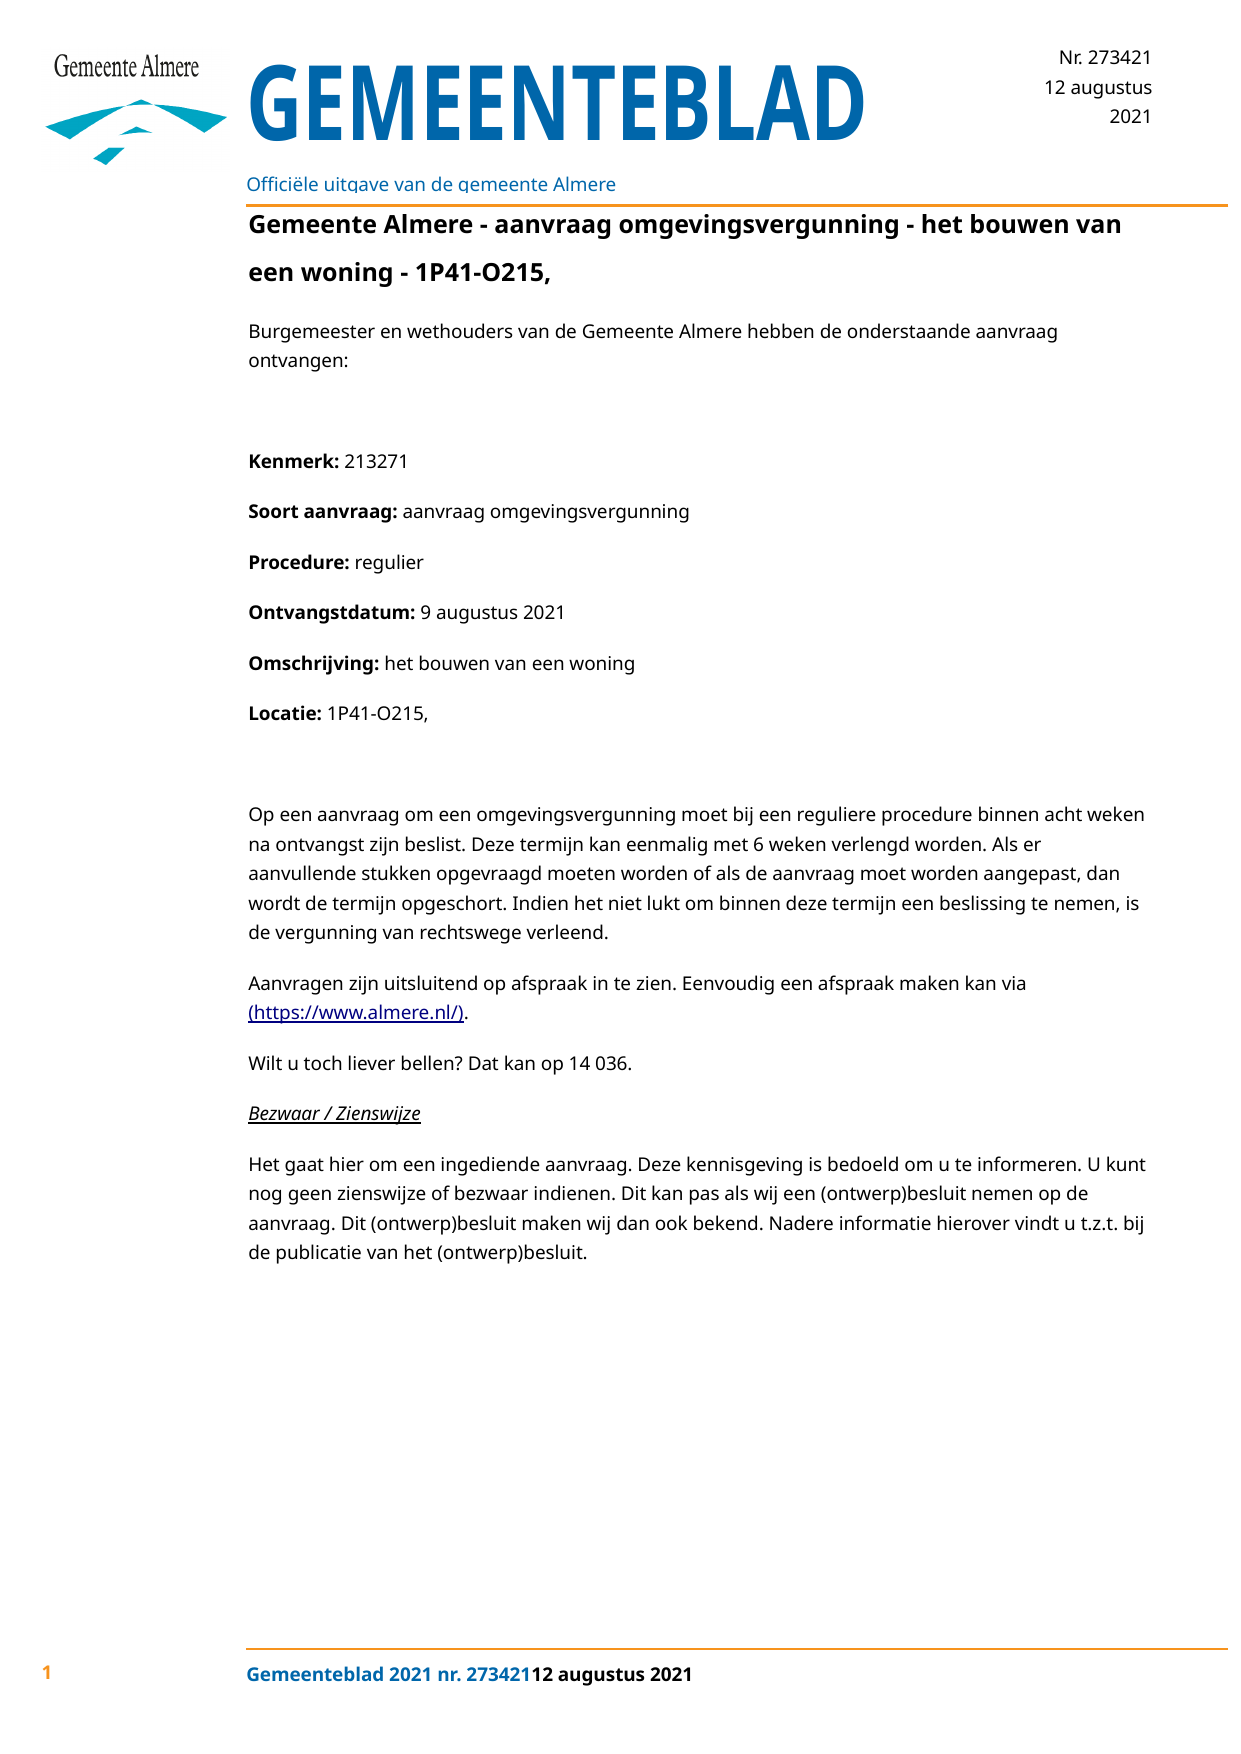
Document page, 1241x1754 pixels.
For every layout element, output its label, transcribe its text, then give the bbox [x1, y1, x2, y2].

text Ontvangstdatum: 9 augustus 2021 [248, 599, 1152, 625]
text Locatie: 1P41-O215, [248, 700, 1152, 726]
text Burgemeester en wethouders van de Gemeente Almere hebben de onderstaande aanvraag ontvangen: [248, 318, 1152, 373]
text Gemeente Almere - aanvraag omgevingsvergunning - het bouwen van een woning - 1P41-O215, [248, 207, 1152, 288]
text Aanvragen zijn uitsluitend op afspraak in te zien. Eenvoudig een afspraak maken kan via (https://www.almere.nl/). [248, 970, 1152, 1025]
text Op een aanvraag om een omgevingsvergunning moet bij een reguliere procedure binnen acht weken na ontvangst zijn beslist. Deze termijn kan eenmalig met 6 weken verlengd worden. Als er aanvullende stukken opgevraagd moeten worden of als de aanvraag moet worden aangepast, dan wordt de termijn opgeschort. Indien het niet lukt om binnen deze termijn een beslissing te nemen, is de vergunning van rechtswege verleend. [248, 801, 1152, 945]
text Bezwaar / Zienswijze [248, 1100, 1152, 1126]
picture [41, 47, 231, 172]
text Wilt u toch liever bellen? Dat kan op 14 036. [248, 1050, 1152, 1076]
text Procedure: regulier [248, 549, 1152, 575]
text Omschrijving: het bouwen van een woning [248, 650, 1152, 676]
text Soort aanvraag: aanvraag omgevingsvergunning [248, 499, 1152, 524]
text Kenmerk: 213271 [248, 448, 1152, 474]
text Het gaat hier om een ingediende aanvraag. Deze kennisgeving is bedoeld om u te informeren. U kunt nog geen zienswijze of bezwaar indienen. Dit kan pas als wij een (ontwerp)besluit nemen op de aanvraag. Dit (ontwerp)besluit maken wij dan ook bekend. Nadere informatie hierover vindt u t.z.t. bij de publicatie van het (ontwerp)besluit. [248, 1151, 1152, 1265]
